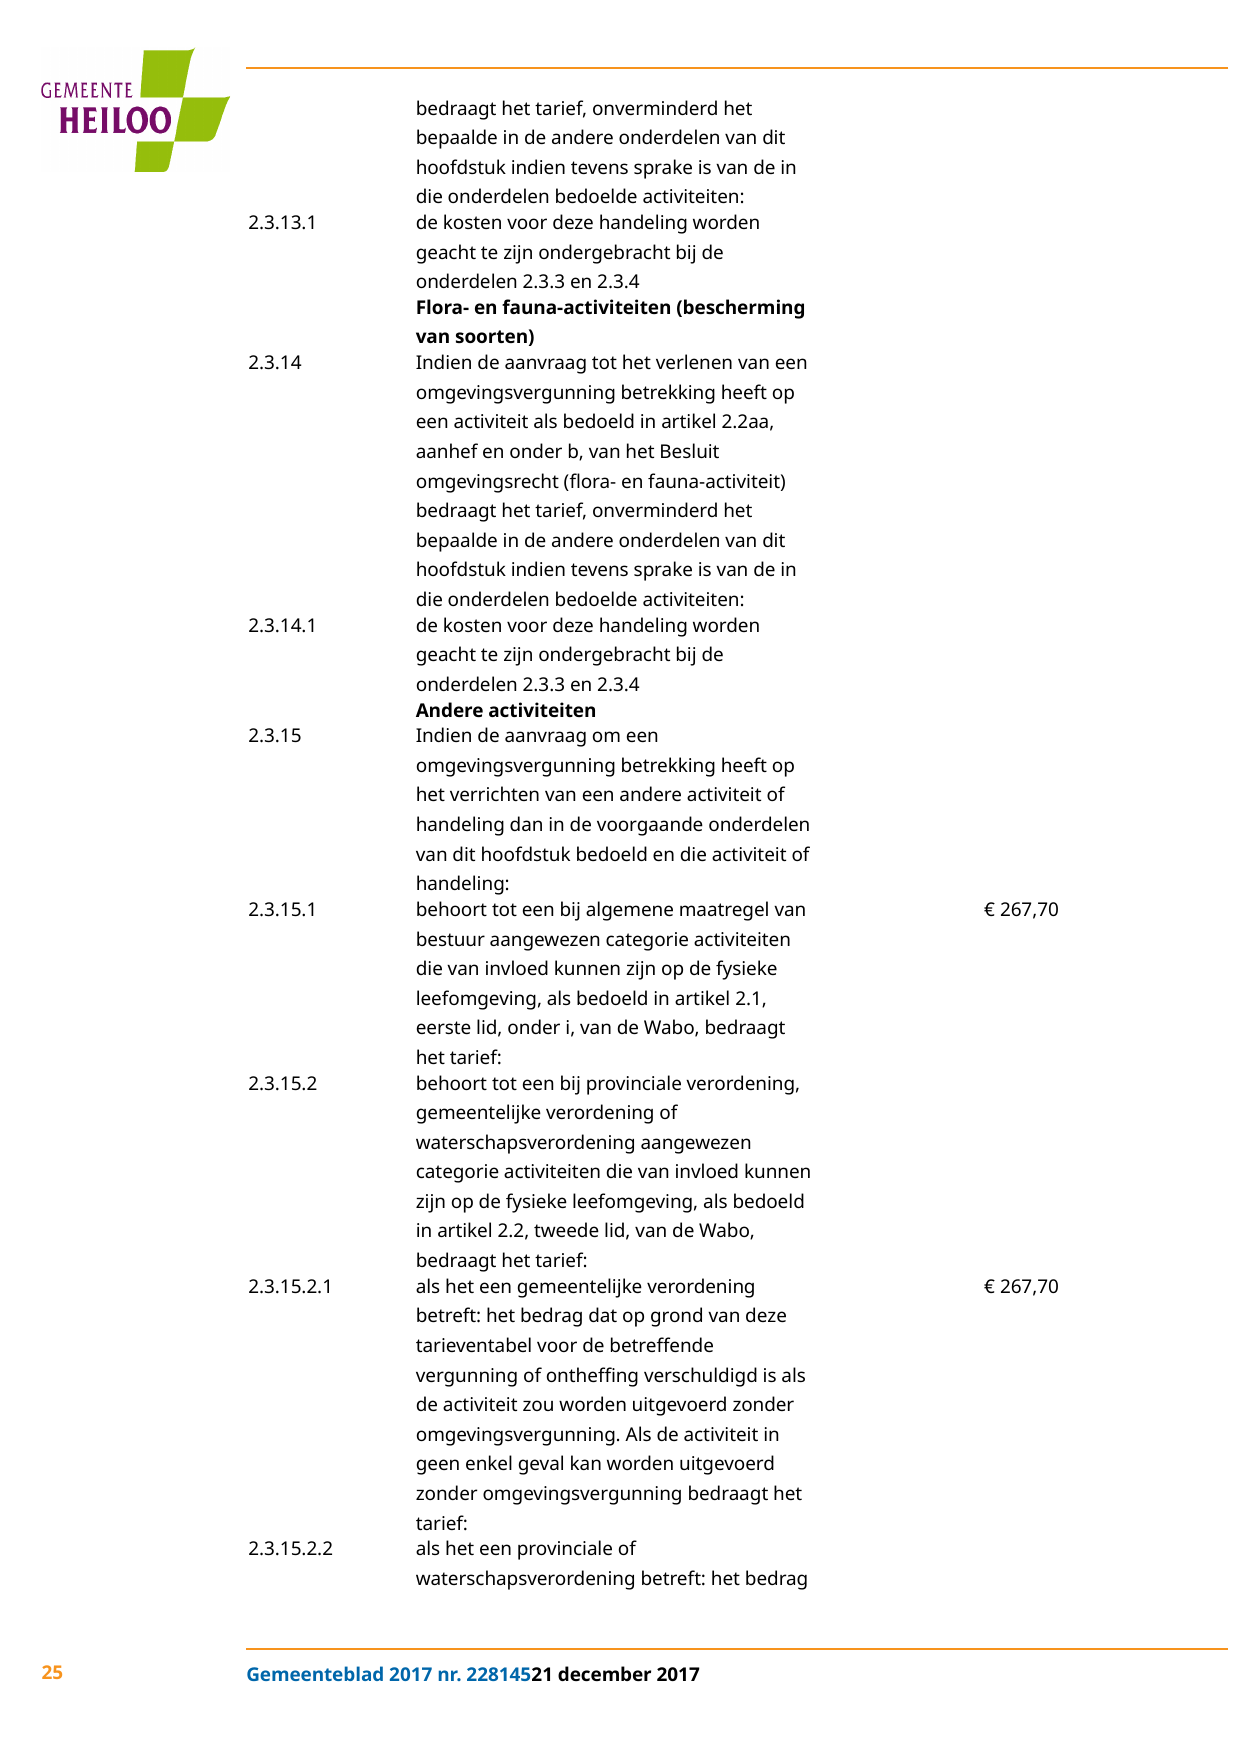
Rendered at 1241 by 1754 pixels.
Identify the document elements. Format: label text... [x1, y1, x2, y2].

table_cell 2.3.14 [248, 350, 416, 612]
table_cell [816, 350, 984, 612]
table_cell € 267,70 [984, 1273, 1152, 1535]
table_cell [816, 697, 984, 722]
table_cell [984, 723, 1152, 896]
table_cell Andere activiteiten [416, 697, 816, 722]
table_cell de kosten voor deze handeling worden geacht te zijn ondergebracht bij de onderdelen 2.3.3 en 2.3.4 [416, 612, 816, 697]
table_cell [816, 1535, 984, 1591]
table_cell 2.3.15 [248, 723, 416, 896]
table_cell € 267,70 [984, 896, 1152, 1070]
table_cell Indien de aanvraag tot het verlenen van een omgevingsvergunning betrekking heeft op een activiteit als bedoeld in artikel 2.2aa, aanhef en onder b, van het Besluit omgevingsrecht (flora- en fauna-activiteit) bedraagt het tarief, onverminderd het bepaalde in de andere onderdelen van dit hoofdstuk indien tevens sprake is van de in die onderdelen bedoelde activiteiten: [416, 350, 816, 612]
table_cell [984, 350, 1152, 612]
table_cell Indien de aanvraag om een omgevingsvergunning betrekking heeft op het verrichten van een andere activiteit of handeling dan in de voorgaande onderdelen van dit hoofdstuk bedoeld en die activiteit of handeling: [416, 723, 816, 896]
table_cell behoort tot een bij provinciale verordening, gemeentelijke verordening of waterschapsverordening aangewezen categorie activiteiten die van invloed kunnen zijn op de fysieke leefomgeving, als bedoeld in artikel 2.2, tweede lid, van de Wabo, bedraagt het tarief: [416, 1070, 816, 1273]
table_cell [816, 896, 984, 1070]
table_cell [816, 294, 984, 349]
table_cell [984, 612, 1152, 697]
table_cell [984, 1070, 1152, 1273]
table_cell [984, 697, 1152, 722]
table_cell [816, 612, 984, 697]
table_cell 2.3.14.1 [248, 612, 416, 697]
table_cell 2.3.15.1 [248, 896, 416, 1070]
table_cell de kosten voor deze handeling worden geacht te zijn ondergebracht bij de onderdelen 2.3.3 en 2.3.4 [416, 209, 816, 294]
table_cell 2.3.15.2.1 [248, 1273, 416, 1535]
table_cell [816, 723, 984, 896]
table_cell [984, 209, 1152, 294]
table_cell als het een provinciale of waterschapsverordening betreft: het bedrag [416, 1535, 816, 1591]
table_cell [248, 95, 416, 209]
table_cell behoort tot een bij algemene maatregel van bestuur aangewezen categorie activiteiten die van invloed kunnen zijn op de fysieke leefomgeving, als bedoeld in artikel 2.1, eerste lid, onder i, van de Wabo, bedraagt het tarief: [416, 896, 816, 1070]
table_cell [984, 294, 1152, 349]
table_cell [816, 209, 984, 294]
table_cell [984, 95, 1152, 209]
table_cell 2.3.13.1 [248, 209, 416, 294]
table_cell Flora- en fauna-activiteiten (bescherming van soorten) [416, 294, 816, 349]
table_cell als het een gemeentelijke verordening betreft: het bedrag dat op grond van deze tarieventabel voor de betreffende vergunning of ontheffing verschuldigd is als de activiteit zou worden uitgevoerd zonder omgevingsvergunning. Als de activiteit in geen enkel geval kan worden uitgevoerd zonder omgevingsvergunning bedraagt het tarief: [416, 1273, 816, 1535]
table_cell [816, 1273, 984, 1535]
table_cell 2.3.15.2.2 [248, 1535, 416, 1591]
table_cell [248, 697, 416, 722]
table_cell [816, 1070, 984, 1273]
table_cell [984, 1535, 1152, 1591]
table_cell [248, 294, 416, 349]
table_cell [816, 95, 984, 209]
table_cell bedraagt het tarief, onverminderd het bepaalde in de andere onderdelen van dit hoofdstuk indien tevens sprake is van de in die onderdelen bedoelde activiteiten: [416, 95, 816, 209]
table_cell 2.3.15.2 [248, 1070, 416, 1273]
picture [41, 47, 231, 172]
